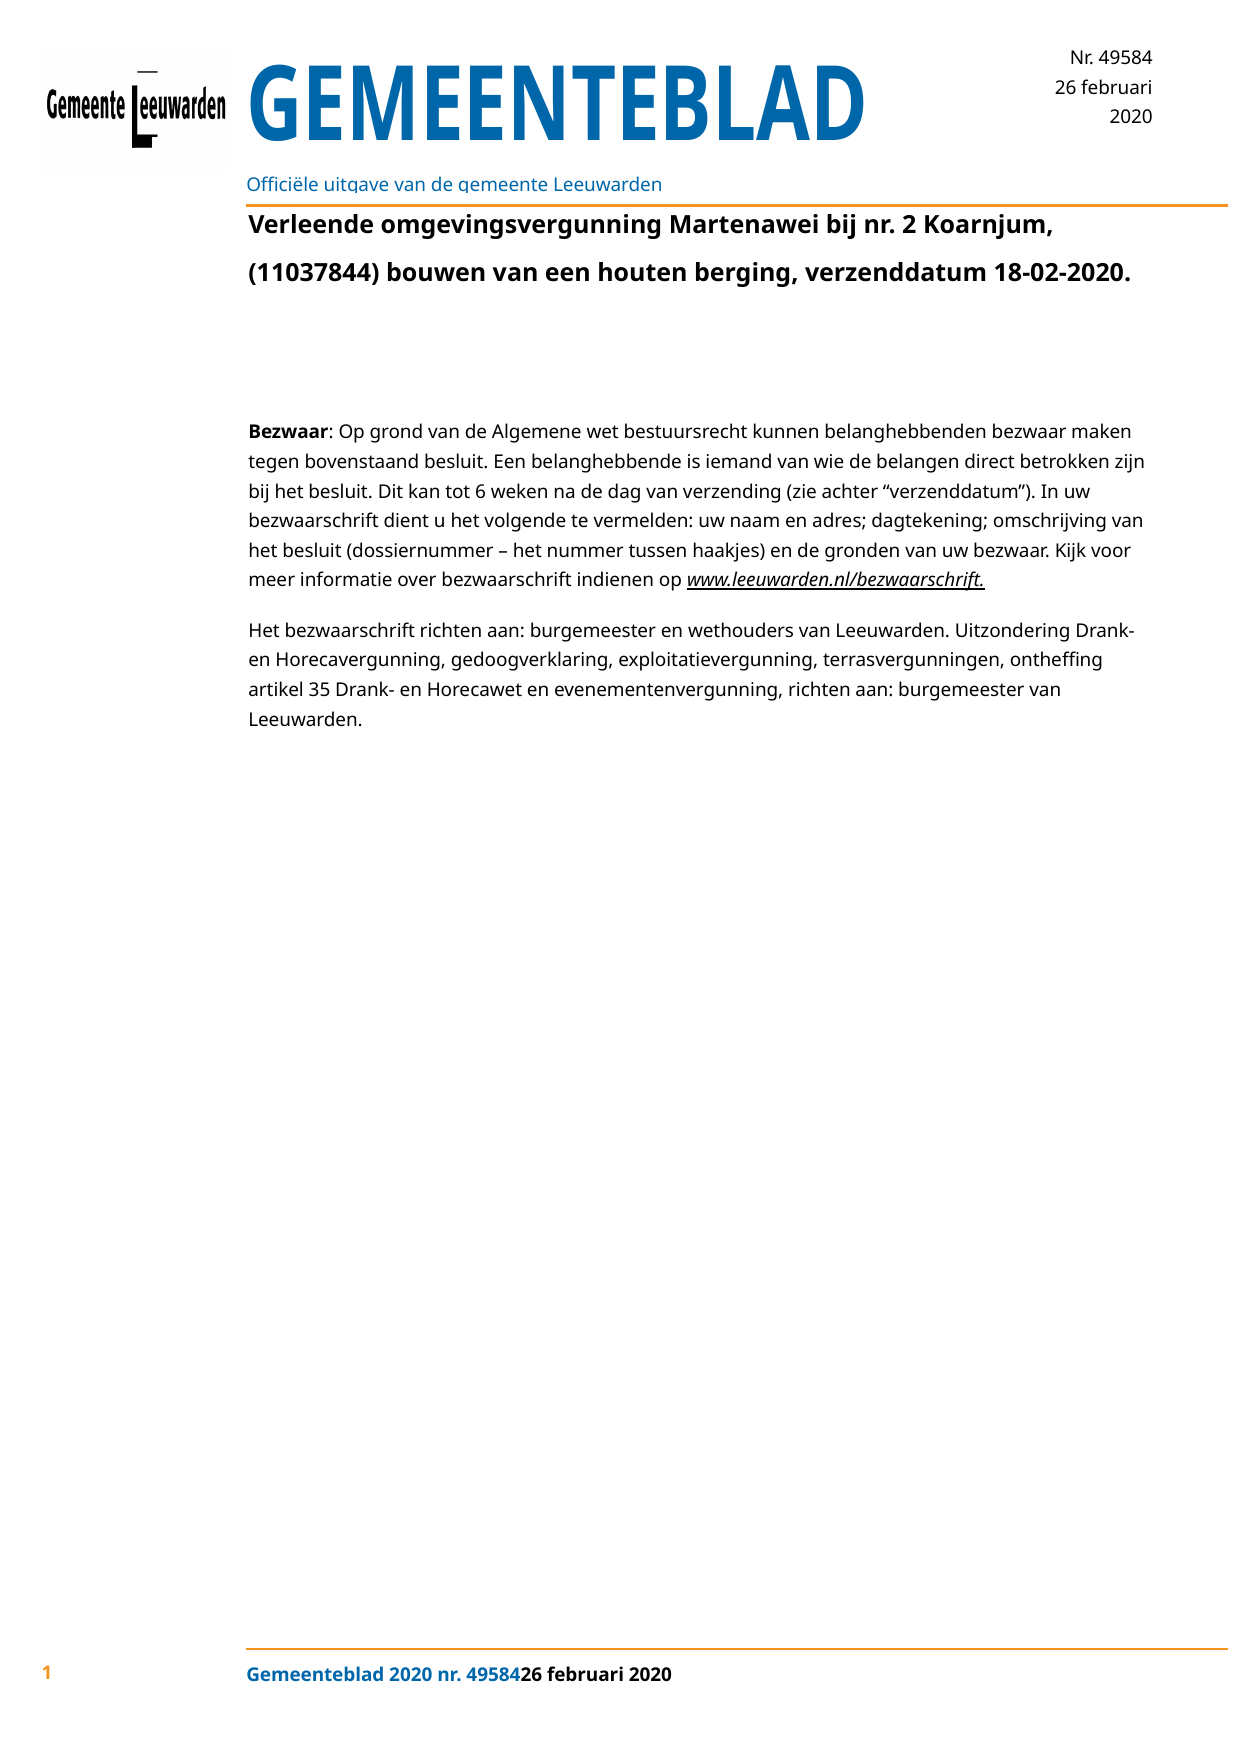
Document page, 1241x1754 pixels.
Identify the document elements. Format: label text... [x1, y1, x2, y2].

text Verleende omgevingsvergunning Martenawei bij nr. 2 Koarnjum, (11037844) bouwen van een houten berging, verzenddatum 18-02-2020. [248, 207, 1152, 288]
text Bezwaar: Op grond van de Algemene wet bestuursrecht kunnen belanghebbenden bezwaar maken tegen bovenstaand besluit. Een belanghebbende is iemand van wie de belangen direct betrokken zijn bij het besluit. Dit kan tot 6 weken na de dag van verzending (zie achter “verzenddatum”). In uw bezwaarschrift dient u het volgende te vermelden: uw naam en adres; dagtekening; omschrijving van het besluit (dossiernummer – het nummer tussen haakjes) en de gronden van uw bezwaar. Kijk voor meer informatie over bezwaarschrift indienen op www.leeuwarden.nl/bezwaarschrift. [248, 419, 1152, 592]
text Het bezwaarschrift richten aan: burgemeester en wethouders van Leeuwarden. Uitzondering Drank- en Horecavergunning, gedoogverklaring, exploitatievergunning, terrasvergunningen, ontheffing artikel 35 Drank- en Horecawet en evenementenvergunning, richten aan: burgemeester van Leeuwarden. [248, 617, 1152, 732]
picture [41, 47, 231, 172]
